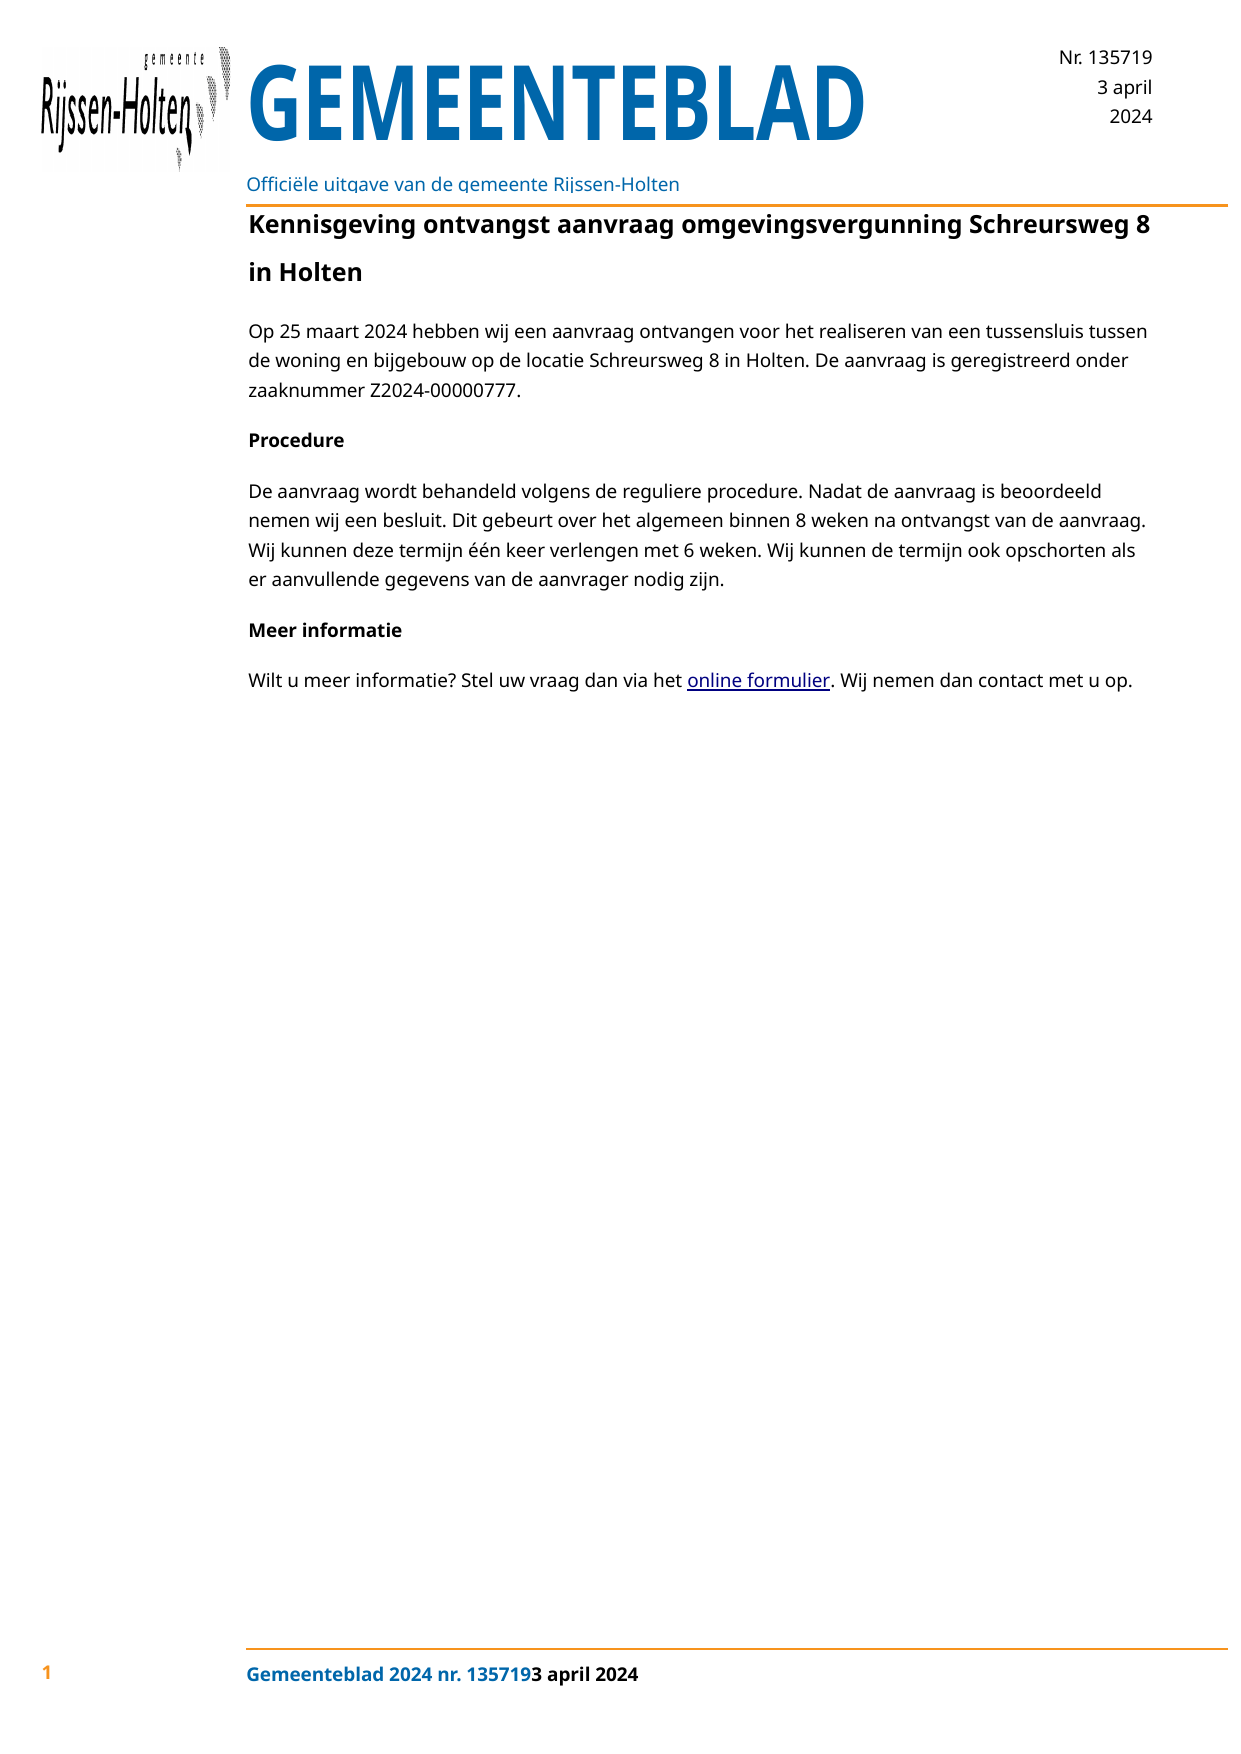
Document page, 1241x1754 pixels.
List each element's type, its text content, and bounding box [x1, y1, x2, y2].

text Op 25 maart 2024 hebben wij een aanvraag ontvangen voor het realiseren van een tussensluis tussen de woning en bijgebouw op de locatie Schreursweg 8 in Holten. De aanvraag is geregistreerd onder zaaknummer Z2024-00000777. [248, 318, 1152, 403]
text Procedure [248, 427, 1152, 453]
picture [41, 47, 231, 172]
text De aanvraag wordt behandeld volgens de reguliere procedure. Nadat de aanvraag is beoordeeld nemen wij een besluit. Dit gebeurt over het algemeen binnen 8 weken na ontvangst van de aanvraag. Wij kunnen deze termijn één keer verlengen met 6 weken. Wij kunnen de termijn ook opschorten als er aanvullende gegevens van de aanvrager nodig zijn. [248, 478, 1152, 592]
text Wilt u meer informatie? Stel uw vraag dan via het online formulier. Wij nemen dan contact met u op. [248, 667, 1152, 693]
text Kennisgeving ontvangst aanvraag omgevingsvergunning Schreursweg 8 in Holten [248, 207, 1152, 288]
text Meer informatie [248, 617, 1152, 643]
